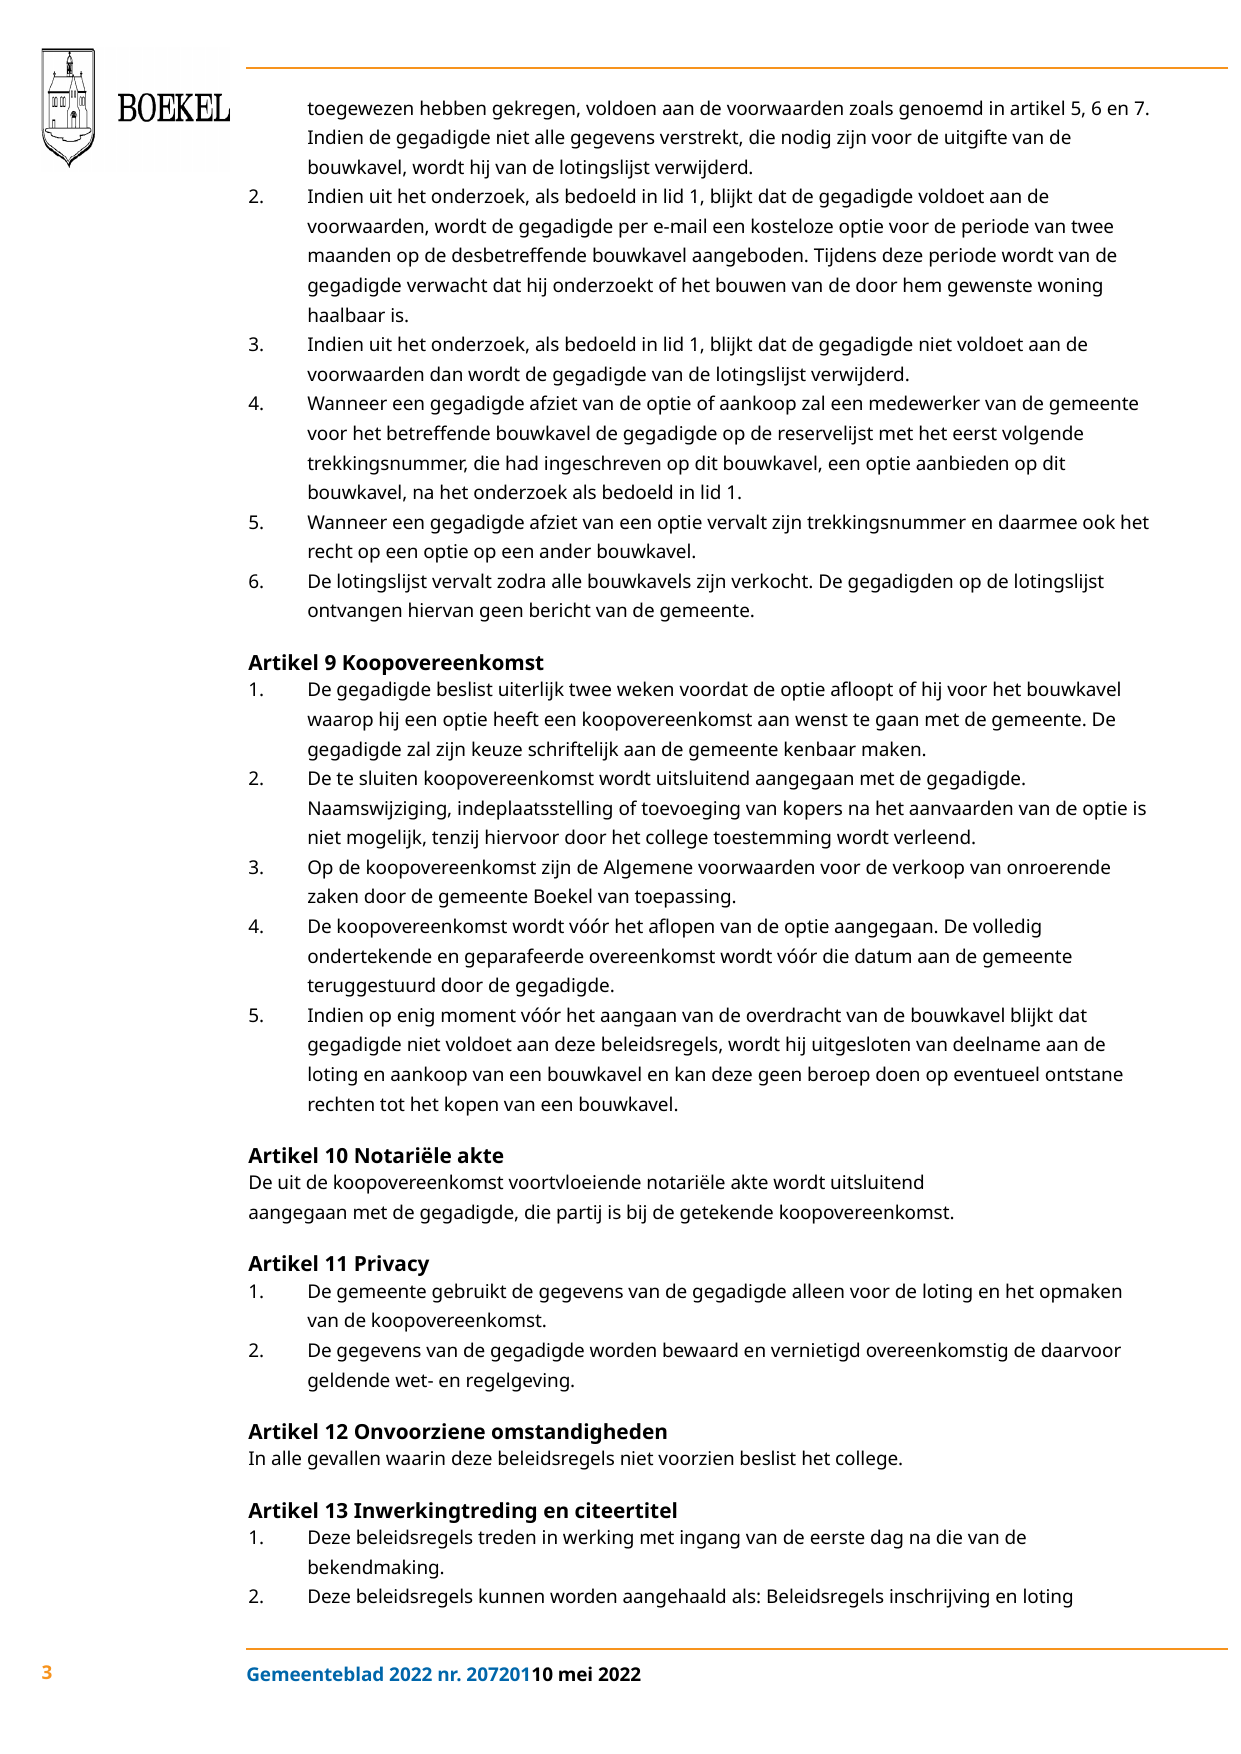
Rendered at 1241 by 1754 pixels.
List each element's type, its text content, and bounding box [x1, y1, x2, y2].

picture [41, 47, 231, 172]
list De gegadigde beslist uiterlijk twee weken voordat de optie afloopt of hij voor het bouwkavel waarop hij een optie heeft een koopovereenkomst aan wenst te gaan met de gemeente. De gegadigde zal zijn keuze schriftelijk aan de gemeente kenbaar maken. [248, 677, 1152, 761]
list Indien op enig moment vóór het aangaan van de overdracht van de bouwkavel blijkt dat gegadigde niet voldoet aan deze beleidsregels, wordt hij uitgesloten van deelname aan de loting en aankoop van een bouwkavel en kan deze geen beroep doen op eventueel ontstane rechten tot het kopen van een bouwkavel. [248, 1002, 1152, 1116]
list toegewezen hebben gekregen, voldoen aan de voorwaarden zoals genoemd in artikel 5, 6 en 7. Indien de gegadigde niet alle gegevens verstrekt, die nodig zijn voor de uitgifte van de bouwkavel, wordt hij van de lotingslijst verwijderd. [248, 95, 1152, 180]
list Wanneer een gegadigde afziet van een optie vervalt zijn trekkingsnummer en daarmee ook het recht op een optie op een ander bouwkavel. [248, 509, 1152, 564]
list Indien uit het onderzoek, als bedoeld in lid 1, blijkt dat de gegadigde niet voldoet aan de voorwaarden dan wordt de gegadigde van de lotingslijst verwijderd. [248, 331, 1152, 387]
list Deze beleidsregels treden in werking met ingang van de eerste dag na die van de bekendmaking. [248, 1524, 1152, 1580]
text Artikel 13 Inwerkingtreding en citeertitel [248, 1496, 1152, 1524]
text Artikel 11 Privacy [248, 1249, 1152, 1278]
text aangegaan met de gegadigde, die partij is bij de getekende koopovereenkomst. [248, 1199, 1152, 1225]
list De gemeente gebruikt de gegevens van de gegadigde alleen voor de loting en het opmaken van de koopovereenkomst. [248, 1278, 1152, 1333]
list De te sluiten koopovereenkomst wordt uitsluitend aangegaan met de gegadigde. Naamswijziging, indeplaatsstelling of toevoeging van kopers na het aanvaarden van de optie is niet mogelijk, tenzij hiervoor door het college toestemming wordt verleend. [248, 765, 1152, 850]
list De lotingslijst vervalt zodra alle bouwkavels zijn verkocht. De gegadigden op de lotingslijst ontvangen hiervan geen bericht van de gemeente. [248, 568, 1152, 623]
list De koopovereenkomst wordt vóór het aflopen van de optie aangegaan. De volledig ondertekende en geparafeerde overeenkomst wordt vóór die datum aan de gemeente teruggestuurd door de gegadigde. [248, 913, 1152, 998]
text In alle gevallen waarin deze beleidsregels niet voorzien beslist het college. [248, 1446, 1152, 1471]
list Op de koopovereenkomst zijn de Algemene voorwaarden voor de verkoop van onroerende zaken door de gemeente Boekel van toepassing. [248, 854, 1152, 909]
list Deze beleidsregels kunnen worden aangehaald als: Beleidsregels inschrijving en loting [248, 1584, 1152, 1609]
text De uit de koopovereenkomst voortvloeiende notariële akte wordt uitsluitend [248, 1169, 1152, 1195]
list De gegevens van de gegadigde worden bewaard en vernietigd overeenkomstig de daarvoor geldende wet- en regelgeving. [248, 1337, 1152, 1392]
text Artikel 9 Koopovereenkomst [248, 648, 1152, 677]
text Artikel 10 Notariële akte [248, 1141, 1152, 1169]
text Artikel 12 Onvoorziene omstandigheden [248, 1417, 1152, 1446]
list Indien uit het onderzoek, als bedoeld in lid 1, blijkt dat de gegadigde voldoet aan de voorwaarden, wordt de gegadigde per e-mail een kosteloze optie voor de periode van twee maanden op de desbetreffende bouwkavel aangeboden. Tijdens deze periode wordt van de gegadigde verwacht dat hij onderzoekt of het bouwen van de door hem gewenste woning haalbaar is. [248, 183, 1152, 328]
list Wanneer een gegadigde afziet van de optie of aankoop zal een medewerker van de gemeente voor het betreffende bouwkavel de gegadigde op de reservelijst met het eerst volgende trekkingsnummer, die had ingeschreven op dit bouwkavel, een optie aanbieden op dit bouwkavel, na het onderzoek als bedoeld in lid 1. [248, 391, 1152, 505]
